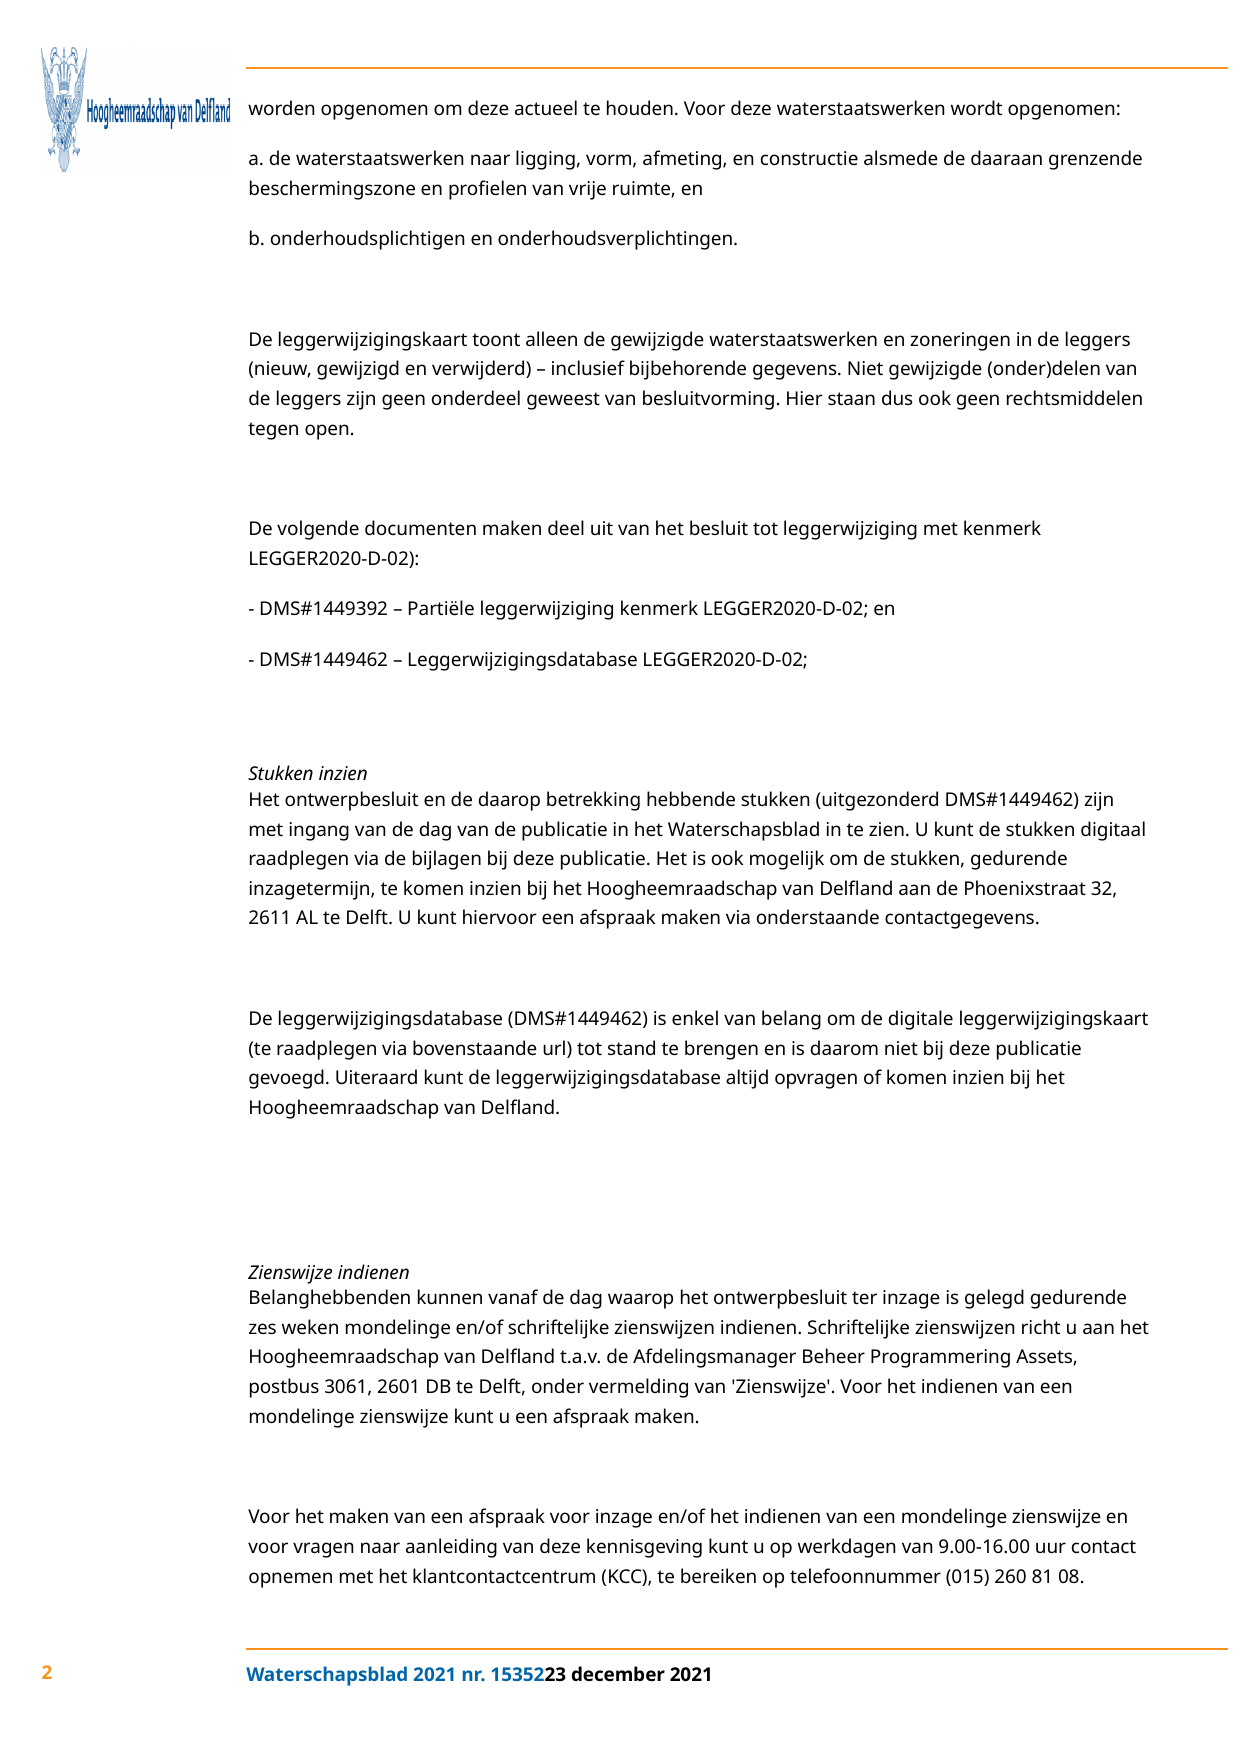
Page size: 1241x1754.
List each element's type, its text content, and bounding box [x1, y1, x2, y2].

text b. onderhoudsplichtigen en onderhoudsverplichtingen. [248, 225, 1152, 251]
text De leggerwijzigingsdatabase (DMS#1449462) is enkel van belang om de digitale leggerwijzigingskaart (te raadplegen via bovenstaande url) tot stand te brengen en is daarom niet bij deze publicatie gevoegd. Uiteraard kunt de leggerwijzigingsdatabase altijd opvragen of komen inzien bij het Hoogheemraadschap van Delfland. [248, 1005, 1152, 1120]
text Stukken inzien [248, 760, 1152, 786]
text - DMS#1449392 – Partiële leggerwijziging kenmerk LEGGER2020-D-02; en [248, 596, 1152, 621]
text Belanghebbenden kunnen vanaf de dag waarop het ontwerpbesluit ter inzage is gelegd gedurende zes weken mondelinge en/of schriftelijke zienswijzen indienen. Schriftelijke zienswijzen richt u aan het Hoogheemraadschap van Delfland t.a.v. de Afdelingsmanager Beheer Programmering Assets, postbus 3061, 2601 DB te Delft, onder vermelding van 'Zienswijze'. Voor het indienen van een mondelinge zienswijze kunt u een afspraak maken. [248, 1284, 1152, 1429]
text a. de waterstaatswerken naar ligging, vorm, afmeting, en constructie alsmede de daaraan grenzende beschermingszone en profielen van vrije ruimte, en [248, 145, 1152, 201]
text worden opgenomen om deze actueel te houden. Voor deze waterstaatswerken wordt opgenomen: [248, 95, 1152, 121]
text Zienswijze indienen [248, 1259, 1152, 1284]
text Het ontwerpbesluit en de daarop betrekking hebbende stukken (uitgezonderd DMS#1449462) zijn met ingang van de dag van de publicatie in het Waterschapsblad in te zien. U kunt de stukken digitaal raadplegen via de bijlagen bij deze publicatie. Het is ook mogelijk om de stukken, gedurende inzagetermijn, te komen inzien bij het Hoogheemraadschap van Delfland aan de Phoenixstraat 32, 2611 AL te Delft. U kunt hiervoor een afspraak maken via onderstaande contactgegevens. [248, 786, 1152, 930]
text De leggerwijzigingskaart toont alleen de gewijzigde waterstaatswerken en zoneringen in de leggers (nieuw, gewijzigd en verwijderd) – inclusief bijbehorende gegevens. Niet gewijzigde (onder)delen van de leggers zijn geen onderdeel geweest van besluitvorming. Hier staan dus ook geen rechtsmiddelen tegen open. [248, 326, 1152, 441]
text De volgende documenten maken deel uit van het besluit tot leggerwijziging met kenmerk LEGGER2020-D-02): [248, 516, 1152, 571]
text Voor het maken van een afspraak voor inzage en/of het indienen van een mondelinge zienswijze en voor vragen naar aanleiding van deze kennisgeving kunt u op werkdagen van 9.00-16.00 uur contact opnemen met het klantcontactcentrum (KCC), te bereiken op telefoonnummer (015) 260 81 08. [248, 1504, 1152, 1589]
text - DMS#1449462 – Leggerwijzigingsdatabase LEGGER2020-D-02; [248, 646, 1152, 672]
picture [41, 47, 231, 172]
